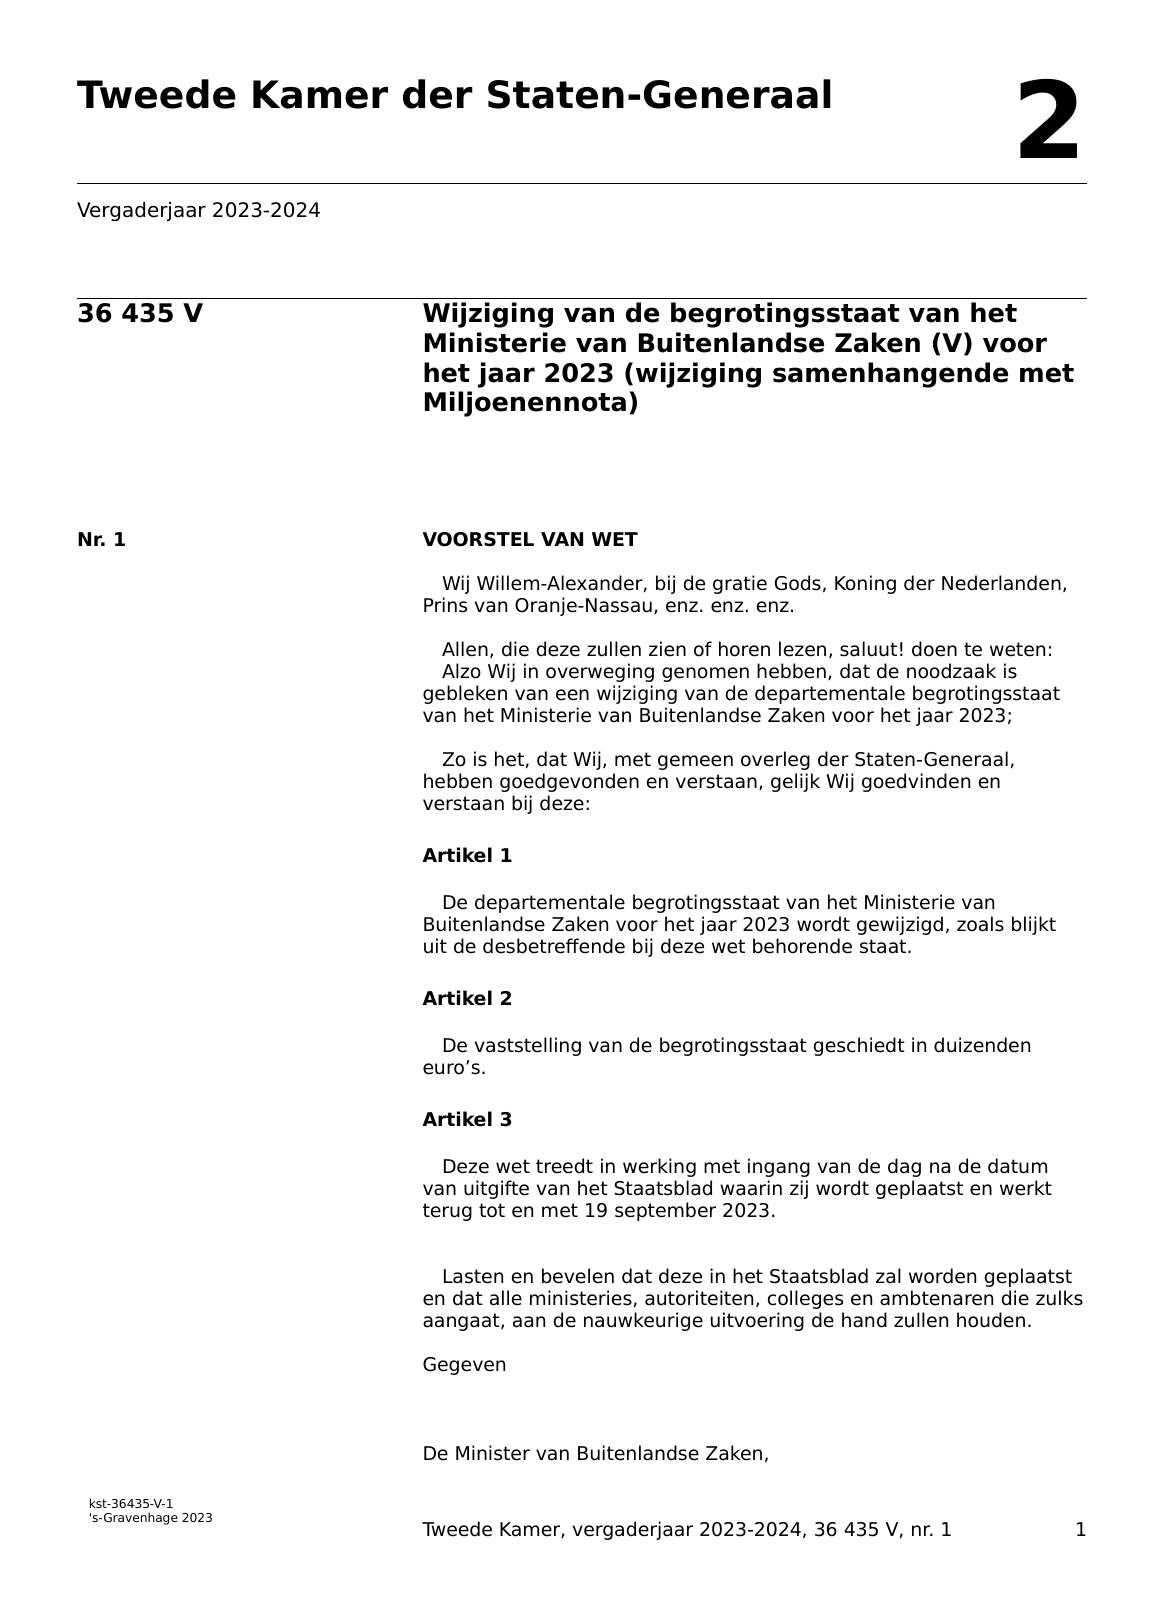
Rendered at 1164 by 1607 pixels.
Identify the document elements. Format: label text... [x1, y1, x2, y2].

subtitle 36 435 V Wijziging van de begrotingsstaat van het Ministerie van Buitenlandse Zaken (V) voor het jaar 2023 (wijziging samenhangende met Miljoenennota) [77, 299, 1087, 418]
subtitle Artikel 1 [422, 845, 1087, 867]
text De Minister van Buitenlandse Zaken, [422, 1443, 1087, 1465]
text De vaststelling van de begrotingsstaat geschiedt in duizenden euro’s. [422, 1035, 1087, 1079]
text Gegeven [422, 1354, 1087, 1376]
table_header Tweede Kamer der Staten-Generaal [77, 59, 886, 183]
table_cell Vergaderjaar 2023-2024 [77, 184, 1087, 298]
subtitle Artikel 2 [422, 988, 1087, 1010]
text Lasten en bevelen dat deze in het Staatsblad zal worden geplaatst en dat alle ministeries, autoriteiten, colleges en ambtenaren die zulks aangaat, aan de nauwkeurige uitvoering de hand zullen houden. [422, 1266, 1087, 1332]
table_header 2 [886, 59, 1087, 183]
subtitle Artikel 3 [422, 1109, 1087, 1131]
text Wij Willem-Alexander, bij de gratie Gods, Koning der Nederlanden, Prins van Oranje-Nassau, enz. enz. enz. [422, 573, 1087, 617]
text Deze wet treedt in werking met ingang van de dag na de datum van uitgifte van het Staatsblad waarin zij wordt geplaatst en werkt terug tot en met 19 september 2023. [422, 1156, 1087, 1222]
text De departementale begrotingsstaat van het Ministerie van Buitenlandse Zaken voor het jaar 2023 wordt gewijzigd, zoals blijkt uit de desbetreffende bij deze wet behorende staat. [422, 892, 1087, 958]
text kst-36435-V-1 [88, 1497, 323, 1511]
text Allen, die deze zullen zien of horen lezen, saluut! doen te weten: [422, 639, 1087, 661]
subtitle Nr. 1 VOORSTEL VAN WET [77, 529, 1087, 551]
text 's-Gravenhage 2023 [88, 1511, 323, 1525]
text Alzo Wij in overweging genomen hebben, dat de noodzaak is gebleken van een wijziging van de departementale begrotingsstaat van het Ministerie van Buitenlandse Zaken voor het jaar 2023; [422, 661, 1087, 727]
text Zo is het, dat Wij, met gemeen overleg der Staten-Generaal, hebben goedgevonden en verstaan, gelijk Wij goedvinden en verstaan bij deze: [422, 749, 1087, 815]
